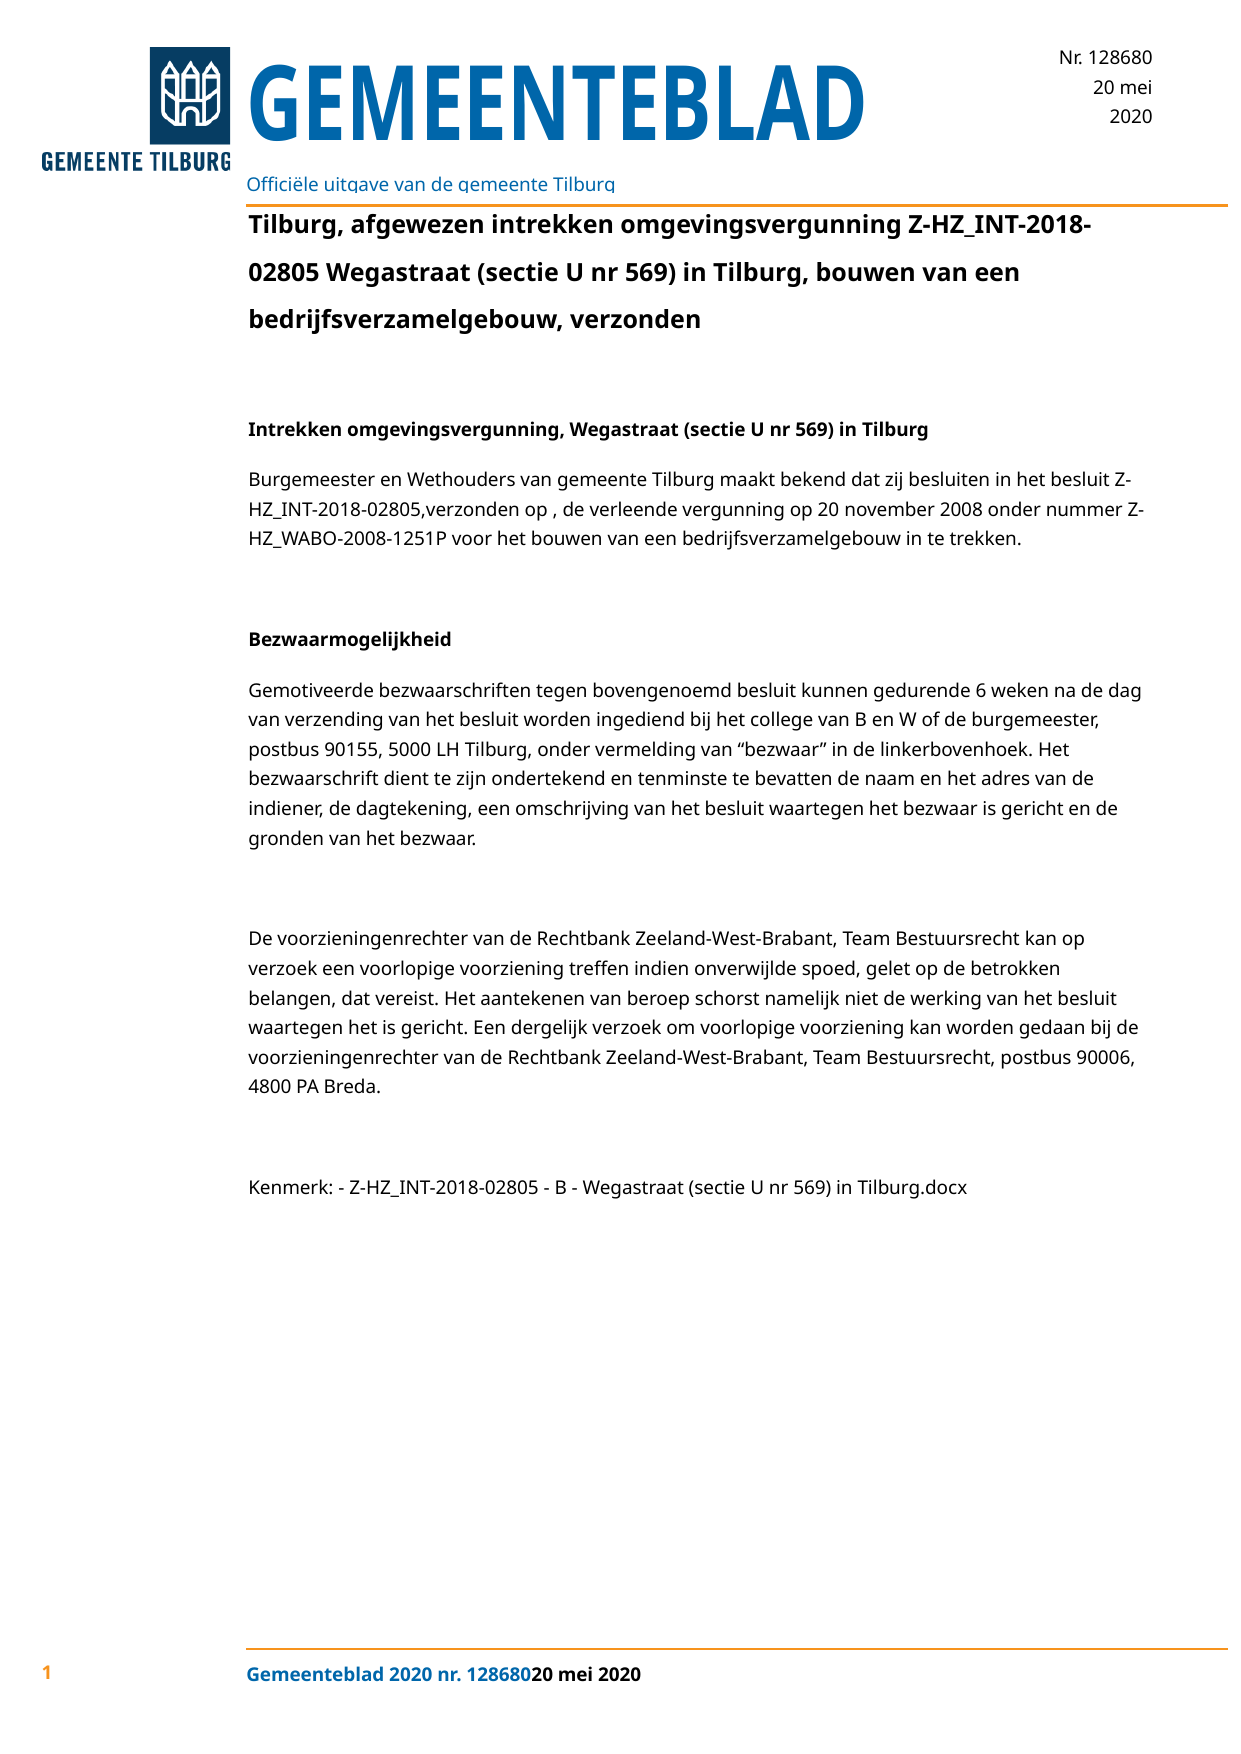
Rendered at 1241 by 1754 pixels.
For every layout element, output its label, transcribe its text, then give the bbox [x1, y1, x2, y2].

text Intrekken omgevingsvergunning, Wegastraat (sectie U nr 569) in Tilburg [248, 416, 1152, 442]
picture [41, 47, 231, 172]
text Burgemeester en Wethouders van gemeente Tilburg maakt bekend dat zij besluiten in het besluit Z-HZ_INT-2018-02805,verzonden op , de verleende vergunning op 20 november 2008 onder nummer Z-HZ_WABO-2008-1251P voor het bouwen van een bedrijfsverzamelgebouw in te trekken. [248, 466, 1152, 551]
text De voorzieningenrechter van de Rechtbank Zeeland-West-Brabant, Team Bestuursrecht kan op verzoek een voorlopige voorziening treffen indien onverwijlde spoed, gelet op de betrokken belangen, dat vereist. Het aantekenen van beroep schorst namelijk niet de werking van het besluit waartegen het is gericht. Een dergelijk verzoek om voorlopige voorziening kan worden gedaan bij de voorzieningenrechter van de Rechtbank Zeeland-West-Brabant, Team Bestuursrecht, postbus 90006, 4800 PA Breda. [248, 926, 1152, 1099]
text Kenmerk: - Z-HZ_INT-2018-02805 - B - Wegastraat (sectie U nr 569) in Tilburg.docx [248, 1174, 1152, 1200]
text Bezwaarmogelijkheid [248, 626, 1152, 652]
text Gemotiveerde bezwaarschriften tegen bovengenoemd besluit kunnen gedurende 6 weken na de dag van verzending van het besluit worden ingediend bij het college van B en W of de burgemeester, postbus 90155, 5000 LH Tilburg, onder vermelding van “bezwaar” in de linkerbovenhoek. Het bezwaarschrift dient te zijn ondertekend en tenminste te bevatten de naam en het adres van de indiener, de dagtekening, een omschrijving van het besluit waartegen het bezwaar is gericht en de gronden van het bezwaar. [248, 677, 1152, 850]
text Tilburg, afgewezen intrekken omgevingsvergunning Z-HZ_INT-2018-02805 Wegastraat (sectie U nr 569) in Tilburg, bouwen van een bedrijfsverzamelgebouw, verzonden [248, 207, 1152, 336]
